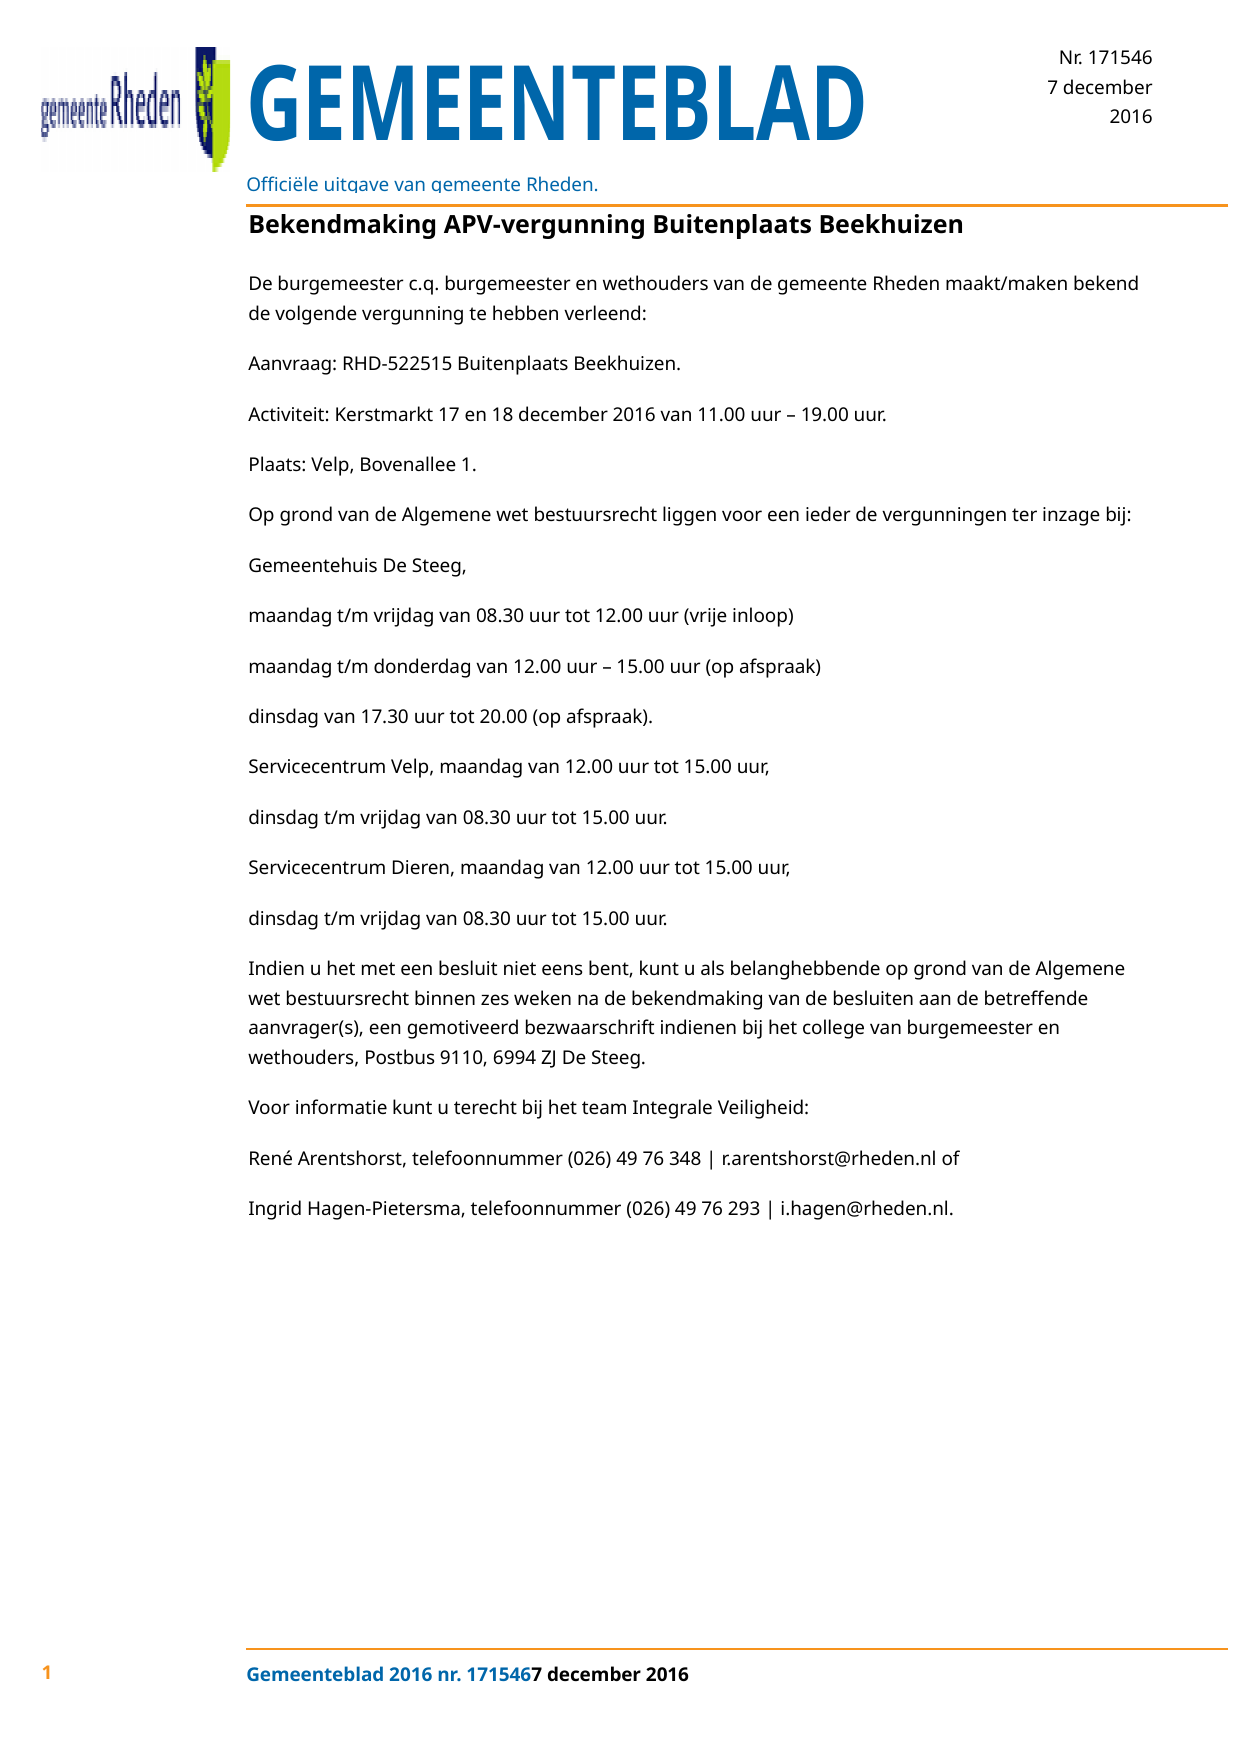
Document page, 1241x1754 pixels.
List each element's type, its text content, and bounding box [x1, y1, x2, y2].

text Bekendmaking APV-vergunning Buitenplaats Beekhuizen [248, 207, 1152, 241]
text De burgemeester c.q. burgemeester en wethouders van de gemeente Rheden maakt/maken bekend de volgende vergunning te hebben verleend: [248, 270, 1152, 326]
text Voor informatie kunt u terecht bij het team Integrale Veiligheid: [248, 1094, 1152, 1120]
text Aanvraag: RHD-522515 Buitenplaats Beekhuizen. [248, 350, 1152, 376]
text Servicecentrum Velp, maandag van 12.00 uur tot 15.00 uur, [248, 754, 1152, 779]
text maandag t/m donderdag van 12.00 uur – 15.00 uur (op afspraak) [248, 653, 1152, 678]
text maandag t/m vrijdag van 08.30 uur tot 12.00 uur (vrije inloop) [248, 602, 1152, 628]
picture [41, 47, 231, 172]
text Indien u het met een besluit niet eens bent, kunt u als belanghebbende op grond van de Algemene wet bestuursrecht binnen zes weken na de bekendmaking van de besluiten aan de betreffende aanvrager(s), een gemotiveerd bezwaarschrift indienen bij het college van burgemeester en wethouders, Postbus 9110, 6994 ZJ De Steeg. [248, 955, 1152, 1070]
text Servicecentrum Dieren, maandag van 12.00 uur tot 15.00 uur, [248, 854, 1152, 880]
text Gemeentehuis De Steeg, [248, 552, 1152, 578]
text Ingrid Hagen-Pietersma, telefoonnummer (026) 49 76 293 | i.hagen@rheden.nl. [248, 1195, 1152, 1221]
text dinsdag t/m vrijdag van 08.30 uur tot 15.00 uur. [248, 905, 1152, 931]
text Activiteit: Kerstmarkt 17 en 18 december 2016 van 11.00 uur – 19.00 uur. [248, 401, 1152, 426]
text Op grond van de Algemene wet bestuursrecht liggen voor een ieder de vergunningen ter inzage bij: [248, 502, 1152, 527]
text René Arentshorst, telefoonnummer (026) 49 76 348 | r.arentshorst@rheden.nl of [248, 1145, 1152, 1171]
text Plaats: Velp, Bovenallee 1. [248, 451, 1152, 477]
text dinsdag t/m vrijdag van 08.30 uur tot 15.00 uur. [248, 804, 1152, 830]
text dinsdag van 17.30 uur tot 20.00 (op afspraak). [248, 703, 1152, 729]
